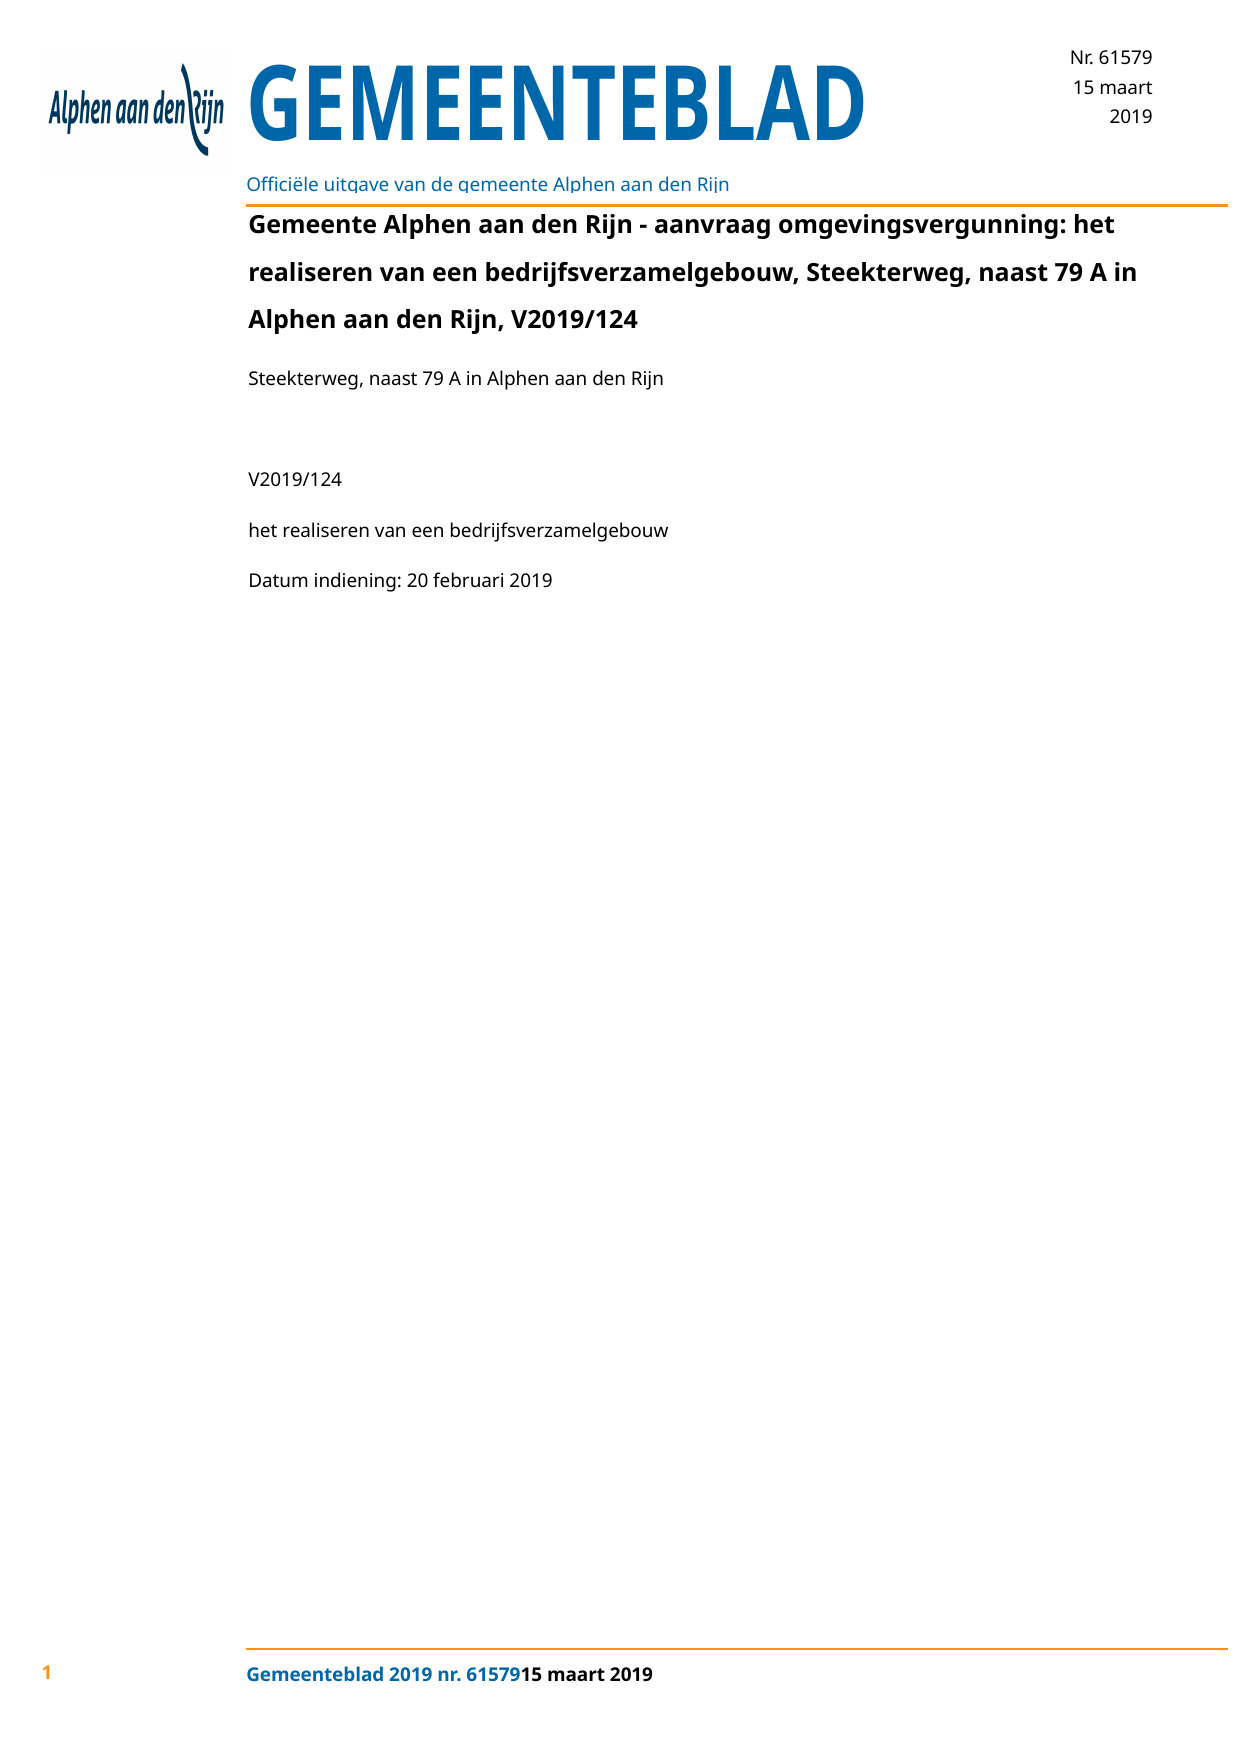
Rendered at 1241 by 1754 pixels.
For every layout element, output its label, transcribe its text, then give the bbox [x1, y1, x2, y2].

text Datum indiening: 20 februari 2019 [248, 567, 1152, 593]
text Steekterweg, naast 79 A in Alphen aan den Rijn [248, 366, 1152, 391]
text Gemeente Alphen aan den Rijn - aanvraag omgevingsvergunning: het realiseren van een bedrijfsverzamelgebouw, Steekterweg, naast 79 A in Alphen aan den Rijn, V2019/124 [248, 207, 1152, 336]
text V2019/124 [248, 466, 1152, 492]
picture [41, 47, 231, 172]
text het realiseren van een bedrijfsverzamelgebouw [248, 517, 1152, 542]
